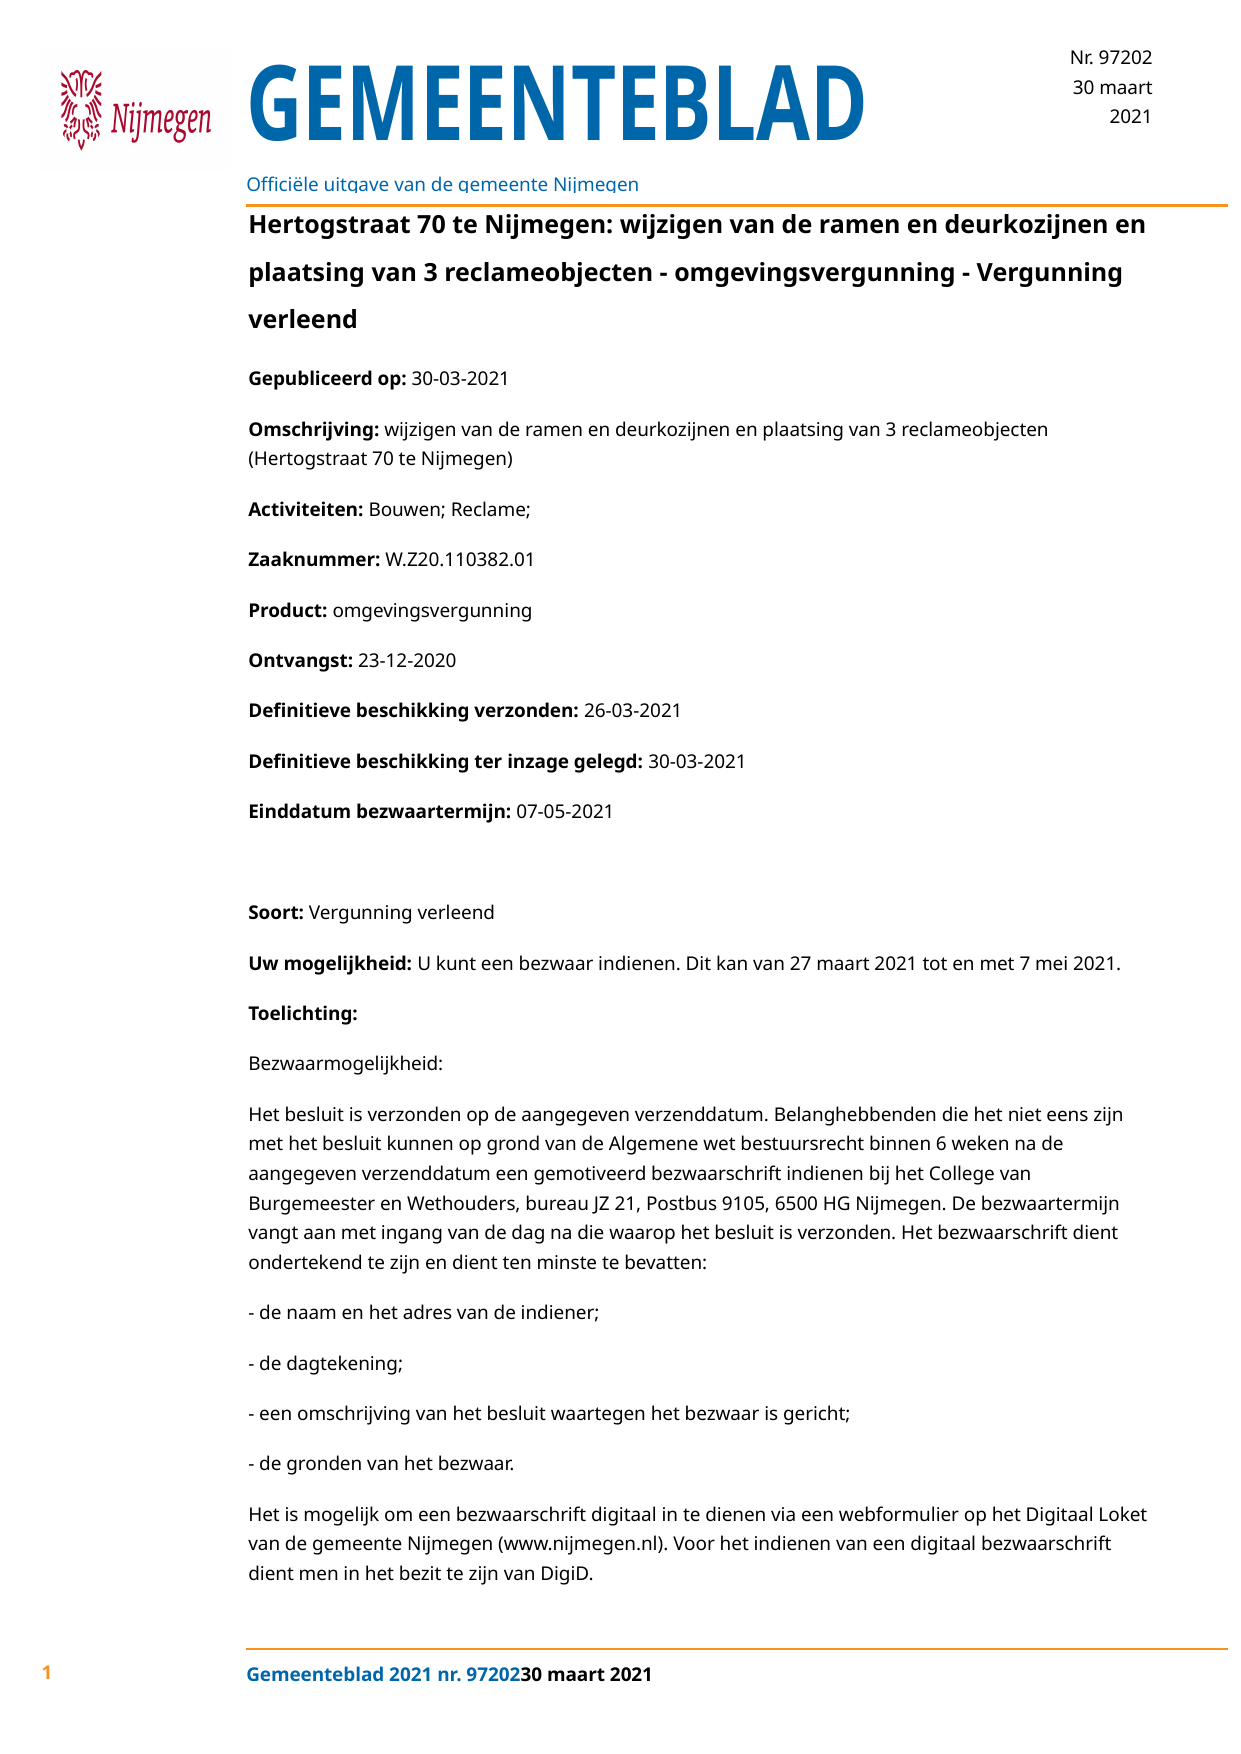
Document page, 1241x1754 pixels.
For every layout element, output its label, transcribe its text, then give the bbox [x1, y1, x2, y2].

text Gepubliceerd op: 30-03-2021 [248, 366, 1152, 391]
text - de naam en het adres van de indiener; [248, 1299, 1152, 1325]
text Omschrijving: wijzigen van de ramen en deurkozijnen en plaatsing van 3 reclameobjecten (Hertogstraat 70 te Nijmegen) [248, 416, 1152, 471]
text Einddatum bezwaartermijn: 07-05-2021 [248, 798, 1152, 824]
text - de dagtekening; [248, 1350, 1152, 1375]
text Uw mogelijkheid: U kunt een bezwaar indienen. Dit kan van 27 maart 2021 tot en met 7 mei 2021. [248, 950, 1152, 975]
text - een omschrijving van het besluit waartegen het bezwaar is gericht; [248, 1400, 1152, 1426]
text Bezwaarmogelijkheid: [248, 1051, 1152, 1076]
text Hertogstraat 70 te Nijmegen: wijzigen van de ramen en deurkozijnen en plaatsing van 3 reclameobjecten - omgevingsvergunning - Vergunning verleend [248, 207, 1152, 336]
text Product: omgevingsvergunning [248, 597, 1152, 622]
text Ontvangst: 23-12-2020 [248, 647, 1152, 673]
text Definitieve beschikking ter inzage gelegd: 30-03-2021 [248, 748, 1152, 774]
text Definitieve beschikking verzonden: 26-03-2021 [248, 698, 1152, 723]
text Het besluit is verzonden op de aangegeven verzenddatum. Belanghebbenden die het niet eens zijn met het besluit kunnen op grond van de Algemene wet bestuursrecht binnen 6 weken na de aangegeven verzenddatum een gemotiveerd bezwaarschrift indienen bij het College van Burgemeester en Wethouders, bureau JZ 21, Postbus 9105, 6500 HG Nijmegen. De bezwaartermijn vangt aan met ingang van de dag na die waarop het besluit is verzonden. Het bezwaarschrift dient ondertekend te zijn en dient ten minste te bevatten: [248, 1101, 1152, 1274]
text Soort: Vergunning verleend [248, 899, 1152, 925]
picture [41, 47, 231, 172]
text Toelichting: [248, 1000, 1152, 1026]
text Het is mogelijk om een bezwaarschrift digitaal in te dienen via een webformulier op het Digitaal Loket van de gemeente Nijmegen (www.nijmegen.nl). Voor het indienen van een digitaal bezwaarschrift dient men in het bezit te zijn van DigiD. [248, 1501, 1152, 1586]
text Activiteiten: Bouwen; Reclame; [248, 496, 1152, 522]
text Zaaknummer: W.Z20.110382.01 [248, 546, 1152, 572]
text - de gronden van het bezwaar. [248, 1451, 1152, 1476]
